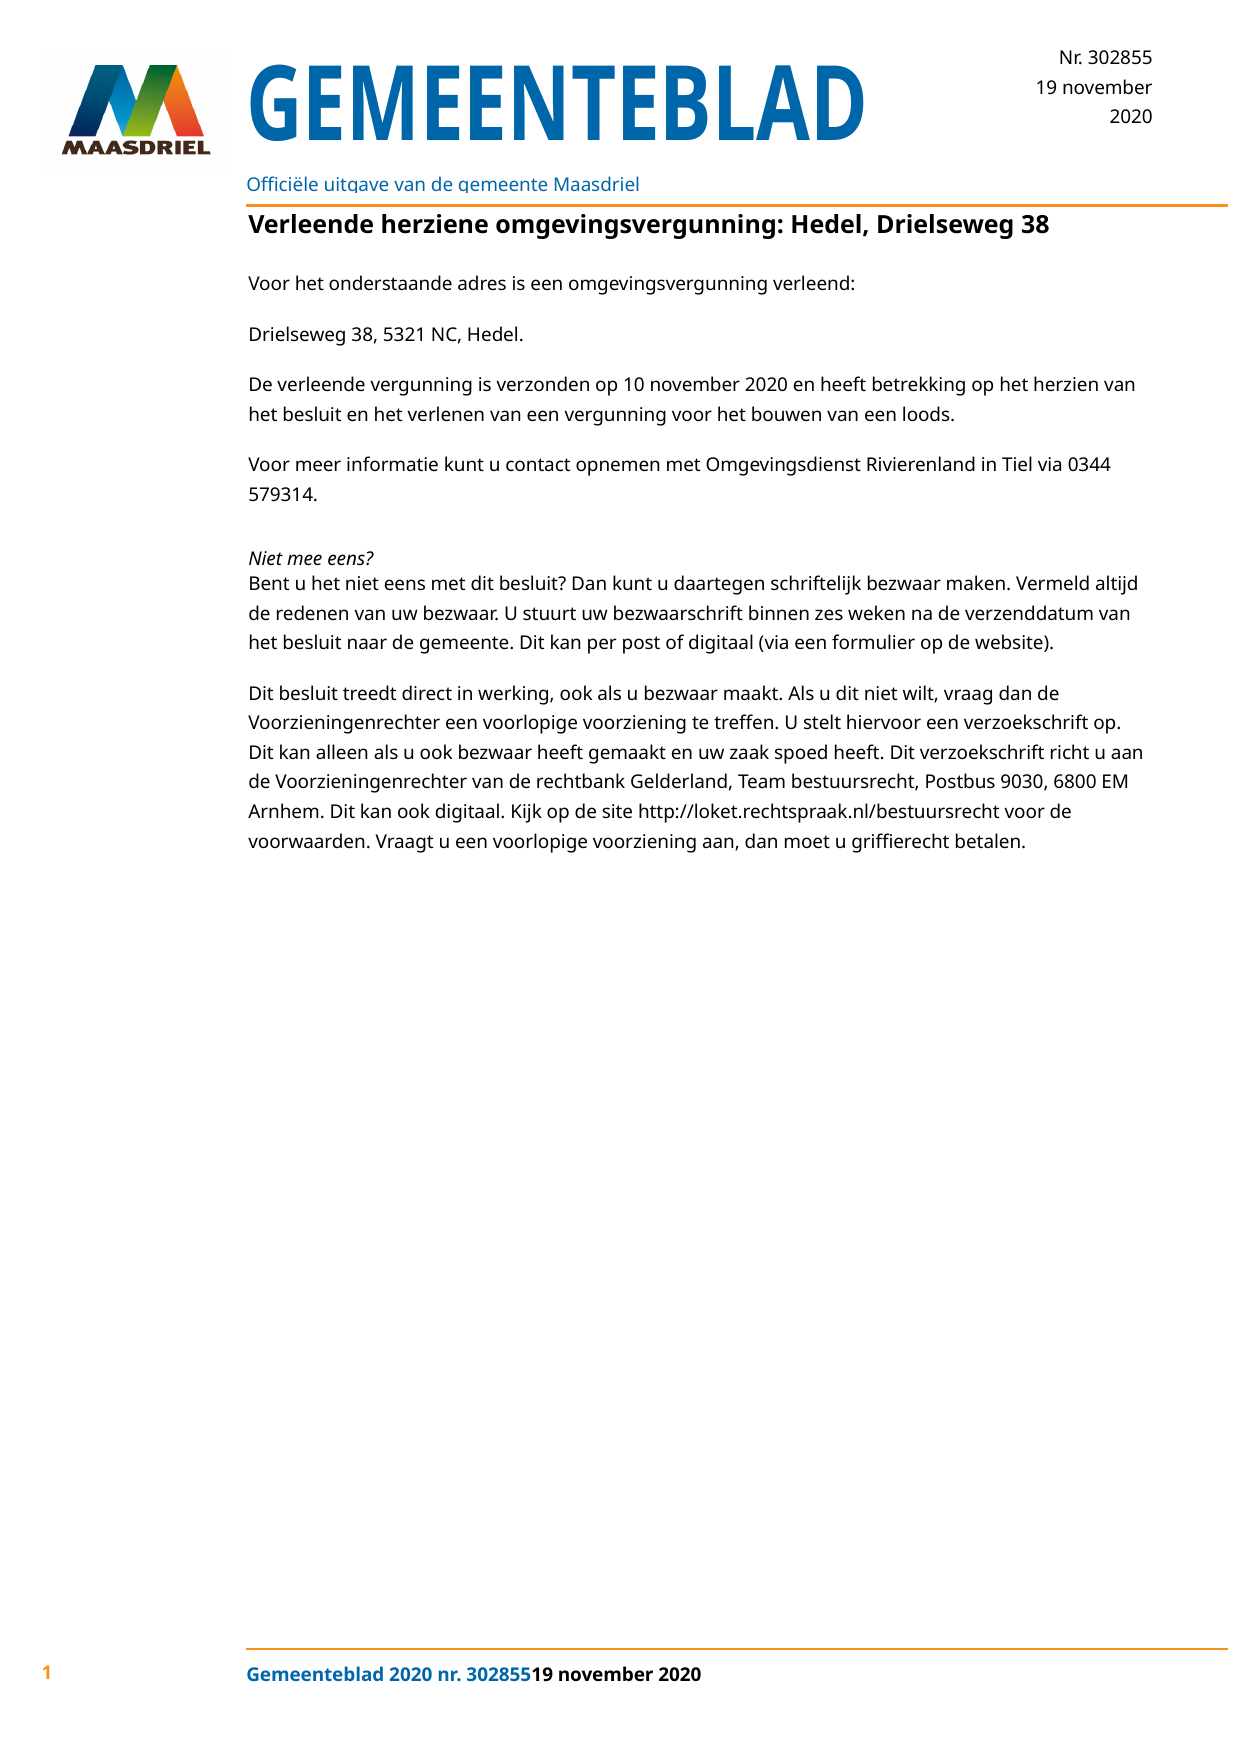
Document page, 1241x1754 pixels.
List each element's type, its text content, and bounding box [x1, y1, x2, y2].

text Verleende herziene omgevingsvergunning: Hedel, Drielseweg 38 [248, 207, 1152, 241]
text De verleende vergunning is verzonden op 10 november 2020 en heeft betrekking op het herzien van het besluit en het verlenen van een vergunning voor het bouwen van een loods. [248, 371, 1152, 426]
picture [41, 47, 231, 172]
text Drielseweg 38, 5321 NC, Hedel. [248, 321, 1152, 346]
text Voor het onderstaande adres is een omgevingsvergunning verleend: [248, 270, 1152, 296]
text Dit besluit treedt direct in werking, ook als u bezwaar maakt. Als u dit niet wilt, vraag dan de Voorzieningenrechter een voorlopige voorziening te treffen. U stelt hiervoor een verzoekschrift op. Dit kan alleen als u ook bezwaar heeft gemaakt en uw zaak spoed heeft. Dit verzoekschrift richt u aan de Voorzieningenrechter van de rechtbank Gelderland, Team bestuursrecht, Postbus 9030, 6800 EM Arnhem. Dit kan ook digitaal. Kijk op de site http://loket.rechtspraak.nl/bestuursrecht voor de voorwaarden. Vraagt u een voorlopige voorziening aan, dan moet u griffierecht betalen. [248, 680, 1152, 854]
text Niet mee eens? [248, 545, 1152, 570]
text Voor meer informatie kunt u contact opnemen met Omgevingsdienst Rivierenland in Tiel via 0344 579314. [248, 451, 1152, 506]
text Bent u het niet eens met dit besluit? Dan kunt u daartegen schriftelijk bezwaar maken. Vermeld altijd de redenen van uw bezwaar. U stuurt uw bezwaarschrift binnen zes weken na de verzenddatum van het besluit naar de gemeente. Dit kan per post of digitaal (via een formulier op de website). [248, 570, 1152, 655]
